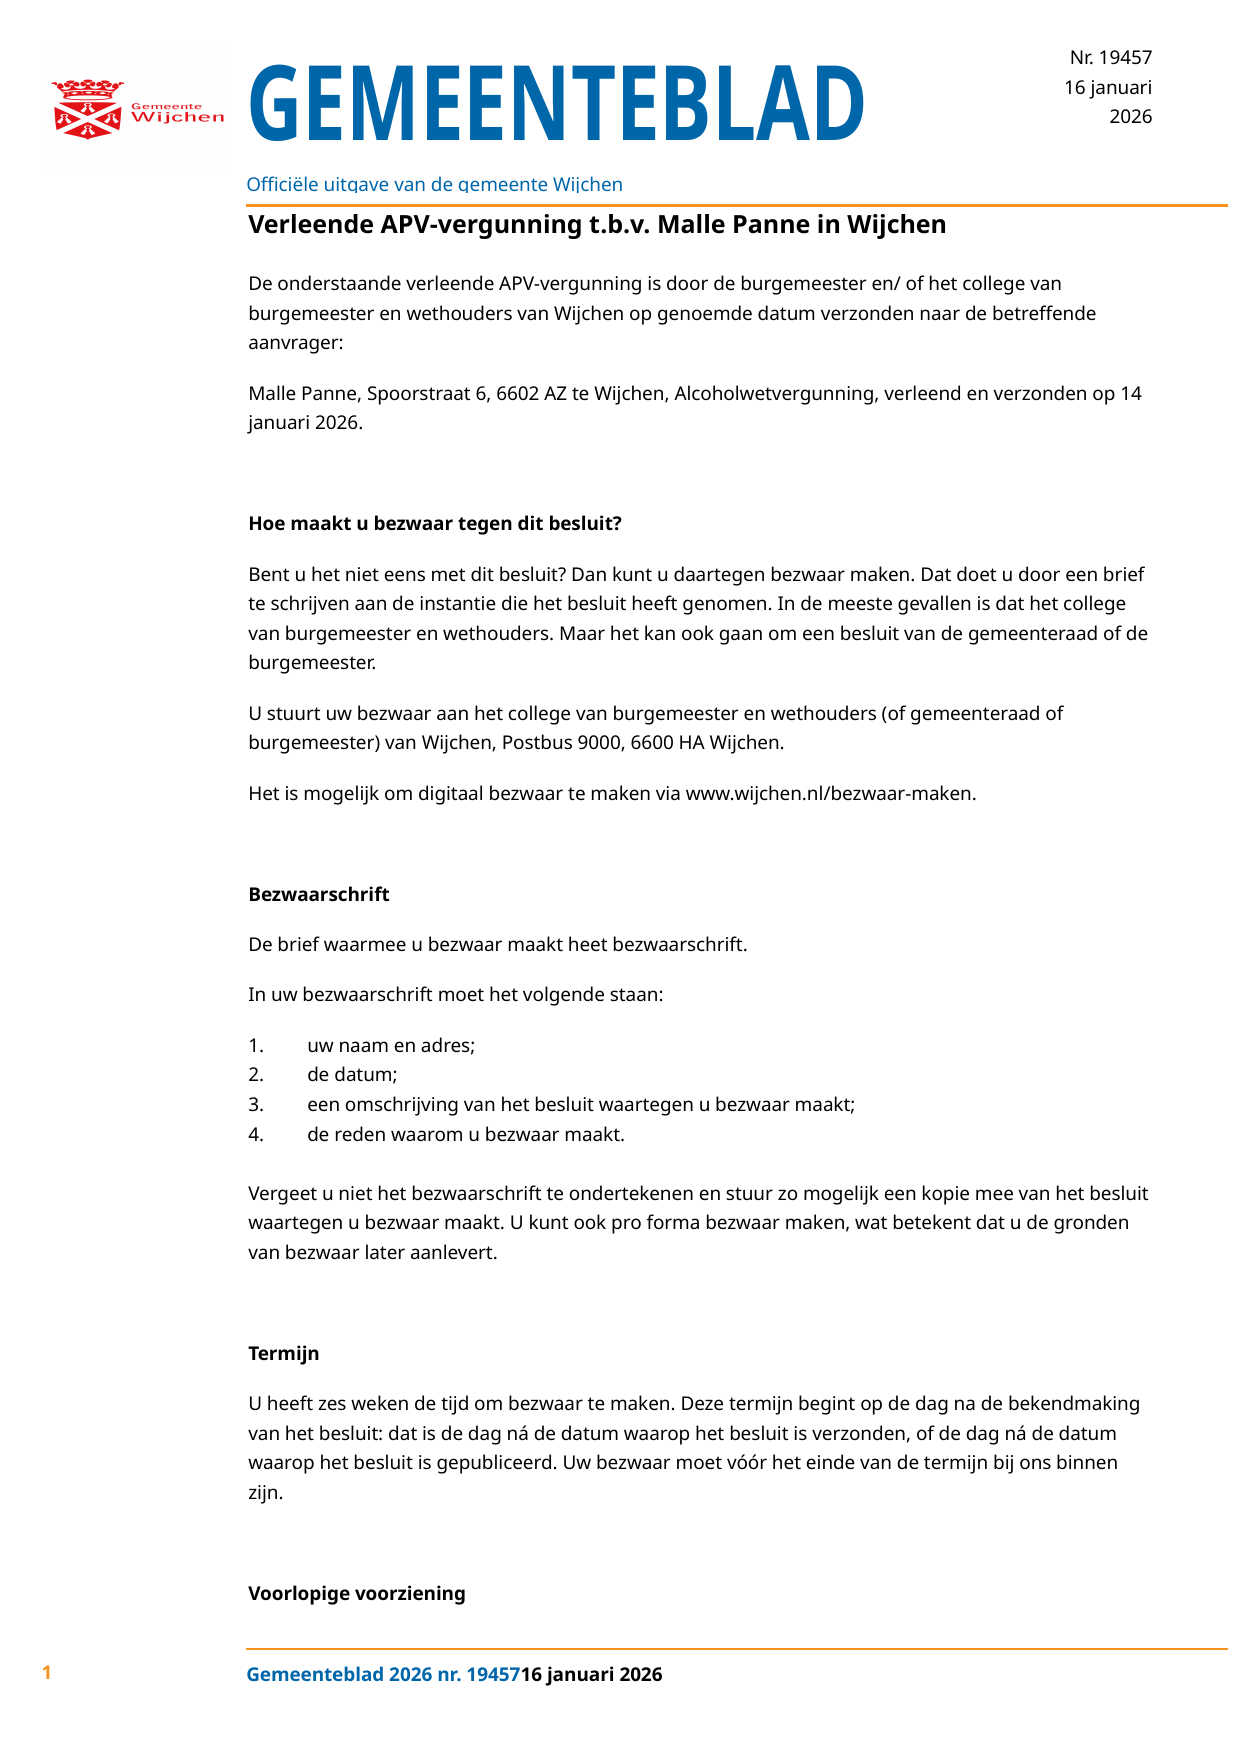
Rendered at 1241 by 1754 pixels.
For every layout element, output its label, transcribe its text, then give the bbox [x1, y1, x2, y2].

text Vergeet u niet het bezwaarschrift te ondertekenen en stuur zo mogelijk een kopie mee van het besluit waartegen u bezwaar maakt. U kunt ook pro forma bezwaar maken, wat betekent dat u de gronden van bezwaar later aanlevert. [248, 1180, 1152, 1265]
text De brief waarmee u bezwaar maakt heet bezwaarschrift. [248, 931, 1152, 957]
text Malle Panne, Spoorstraat 6, 6602 AZ te Wijchen, Alcoholwetvergunning, verleend en verzonden op 14 januari 2026. [248, 380, 1152, 435]
text In uw bezwaarschrift moet het volgende staan: [248, 982, 1152, 1007]
list een omschrijving van het besluit waartegen u bezwaar maakt; [248, 1091, 1152, 1117]
text Het is mogelijk om digitaal bezwaar te maken via www.wijchen.nl/bezwaar-maken. [248, 780, 1152, 806]
list de datum; [248, 1062, 1152, 1087]
text Bezwaarschrift [248, 881, 1152, 906]
list de reden waarom u bezwaar maakt. [248, 1121, 1152, 1146]
text Hoe maakt u bezwaar tegen dit besluit? [248, 510, 1152, 536]
text U heeft zes weken de tijd om bezwaar te maken. Deze termijn begint op de dag na de bekendmaking van het besluit: dat is de dag ná de datum waarop het besluit is verzonden, of de dag ná de datum waarop het besluit is gepubliceerd. Uw bezwaar moet vóór het einde van de termijn bij ons binnen zijn. [248, 1390, 1152, 1505]
text Verleende APV-vergunning t.b.v. Malle Panne in Wijchen [248, 207, 1152, 241]
text Bent u het niet eens met dit besluit? Dan kunt u daartegen bezwaar maken. Dat doet u door een brief te schrijven aan de instantie die het besluit heeft genomen. In de meeste gevallen is dat het college van burgemeester en wethouders. Maar het kan ook gaan om een besluit van de gemeenteraad of de burgemeester. [248, 561, 1152, 675]
text Termijn [248, 1340, 1152, 1366]
text U stuurt uw bezwaar aan het college van burgemeester en wethouders (of gemeenteraad of burgemeester) van Wijchen, Postbus 9000, 6600 HA Wijchen. [248, 700, 1152, 755]
text De onderstaande verleende APV-vergunning is door de burgemeester en/ of het college van burgemeester en wethouders van Wijchen op genoemde datum verzonden naar de betreffende aanvrager: [248, 270, 1152, 355]
list uw naam en adres; [248, 1032, 1152, 1058]
picture [41, 47, 231, 172]
text Voorlopige voorziening [248, 1580, 1152, 1606]
